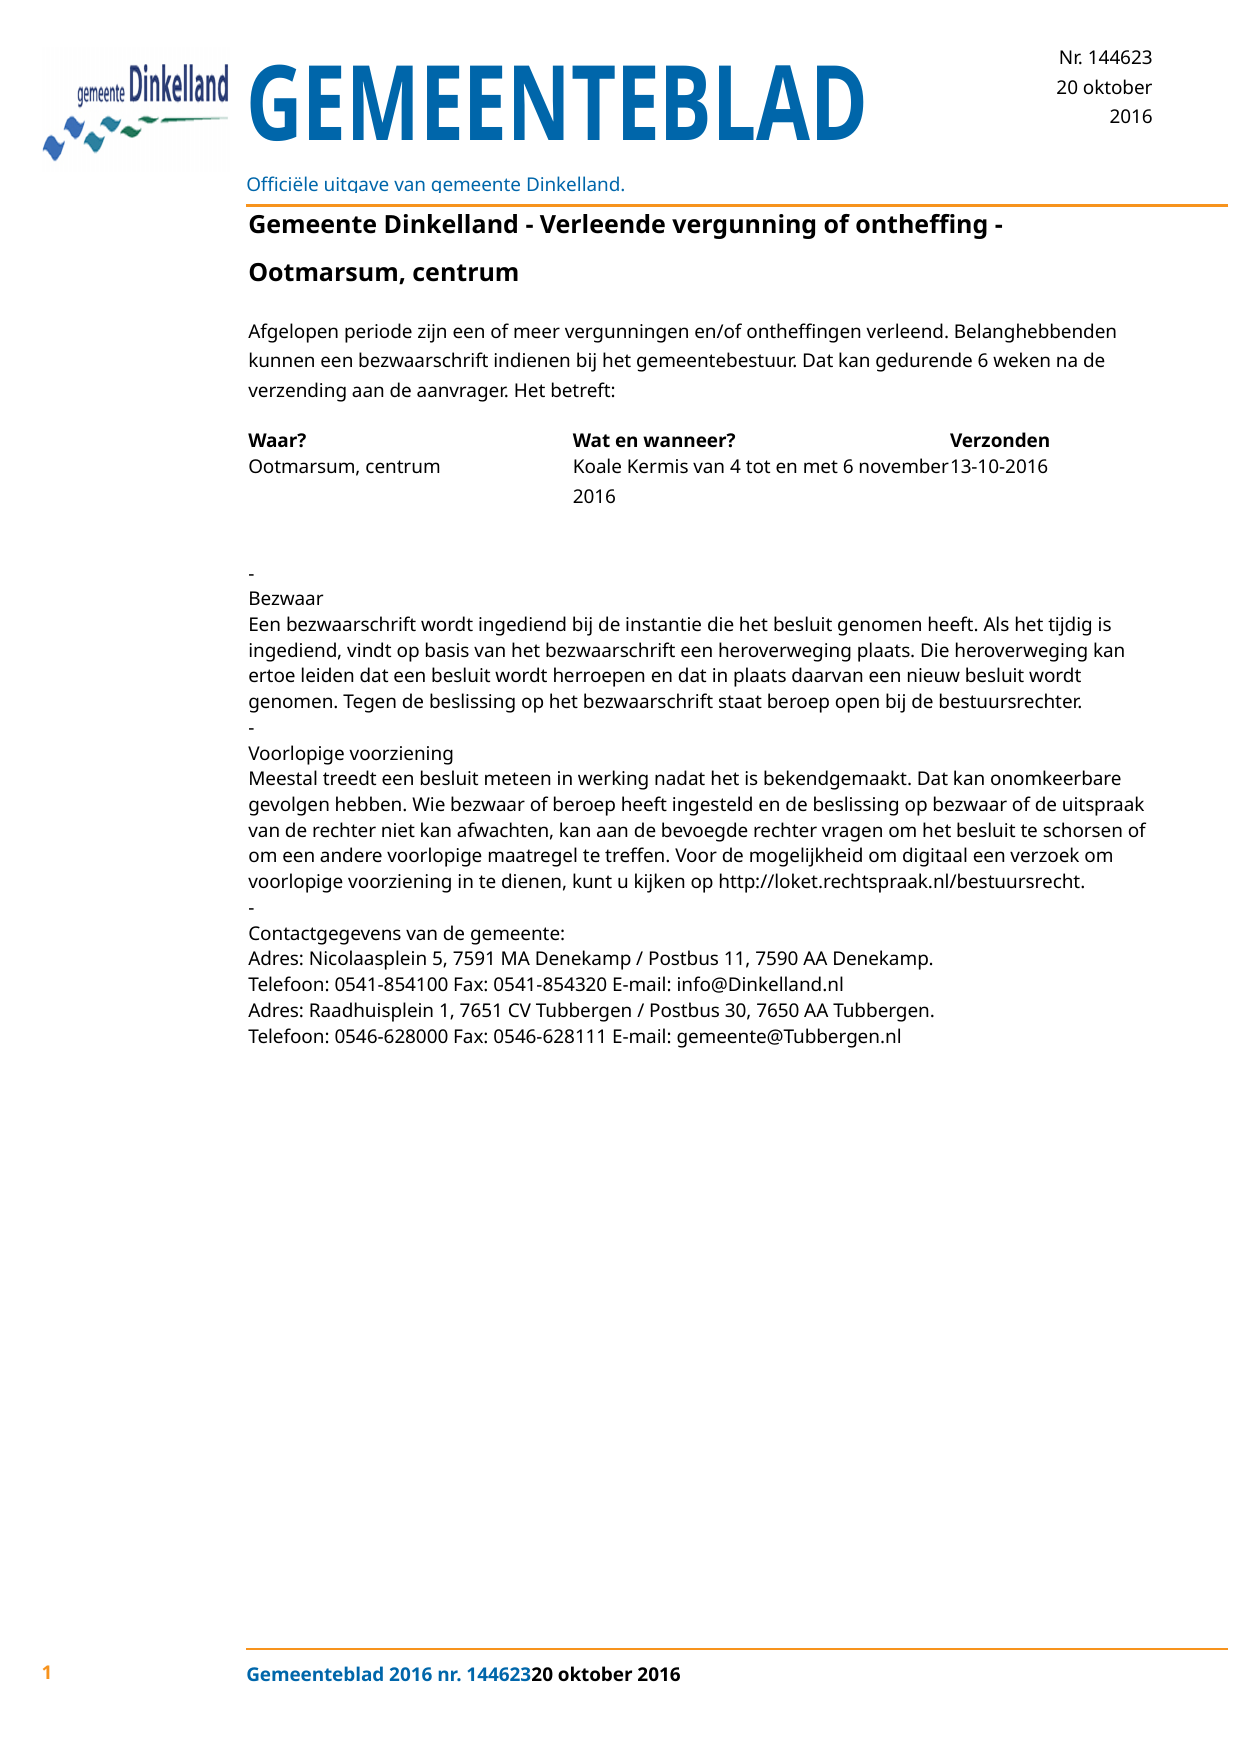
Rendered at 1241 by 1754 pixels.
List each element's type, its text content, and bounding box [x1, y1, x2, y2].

table_header Waar? [248, 428, 573, 453]
text Meestal treedt een besluit meteen in werking nadat het is bekendgemaakt. Dat kan onomkeerbare gevolgen hebben. Wie bezwaar of beroep heeft ingesteld en de beslissing op bezwaar of de uitspraak van de rechter niet kan afwachten, kan aan de bevoegde rechter vragen om het besluit te schorsen of om een andere voorlopige maatregel te treffen. Voor de mogelijkheid om digitaal een verzoek om voorlopige voorziening in te dienen, kunt u kijken op http://loket.rechtspraak.nl/bestuursrecht. [248, 766, 1152, 894]
text - [248, 894, 1152, 920]
table_header Verzonden [950, 428, 1152, 453]
text Een bezwaarschrift wordt ingediend bij de instantie die het besluit genomen heeft. Als het tijdig is ingediend, vindt op basis van het bezwaarschrift een heroverweging plaats. Die heroverweging kan ertoe leiden dat een besluit wordt herroepen en dat in plaats daarvan een nieuw besluit wordt genomen. Tegen de beslissing op het bezwaarschrift staat beroep open bij de bestuursrechter. [248, 611, 1152, 714]
table_header Wat en wanneer? [573, 428, 950, 453]
text Adres: Raadhuisplein 1, 7651 CV Tubbergen / Postbus 30, 7650 AA Tubbergen. [248, 997, 1152, 1023]
text Telefoon: 0541-854100 Fax: 0541-854320 E-mail: info@Dinkelland.nl [248, 971, 1152, 997]
text Contactgegevens van de gemeente: [248, 920, 1152, 946]
table_cell Koale Kermis van 4 tot en met 6 november 2016 [573, 453, 950, 509]
text - [248, 560, 1152, 585]
table_cell 13-10-2016 [950, 453, 1152, 509]
table_cell Ootmarsum, centrum [248, 453, 573, 509]
text Gemeente Dinkelland - Verleende vergunning of ontheffing - Ootmarsum, centrum [248, 207, 1152, 288]
picture [41, 47, 231, 172]
text Afgelopen periode zijn een of meer vergunningen en/of ontheffingen verleend. Belanghebbenden kunnen een bezwaarschrift indienen bij het gemeentebestuur. Dat kan gedurende 6 weken na de verzending aan de aanvrager. Het betreft: [248, 318, 1152, 403]
text - [248, 714, 1152, 740]
text Voorlopige voorziening [248, 740, 1152, 766]
text Bezwaar [248, 585, 1152, 611]
text Telefoon: 0546-628000 Fax: 0546-628111 E-mail: gemeente@Tubbergen.nl [248, 1023, 1152, 1048]
text Adres: Nicolaasplein 5, 7591 MA Denekamp / Postbus 11, 7590 AA Denekamp. [248, 946, 1152, 971]
